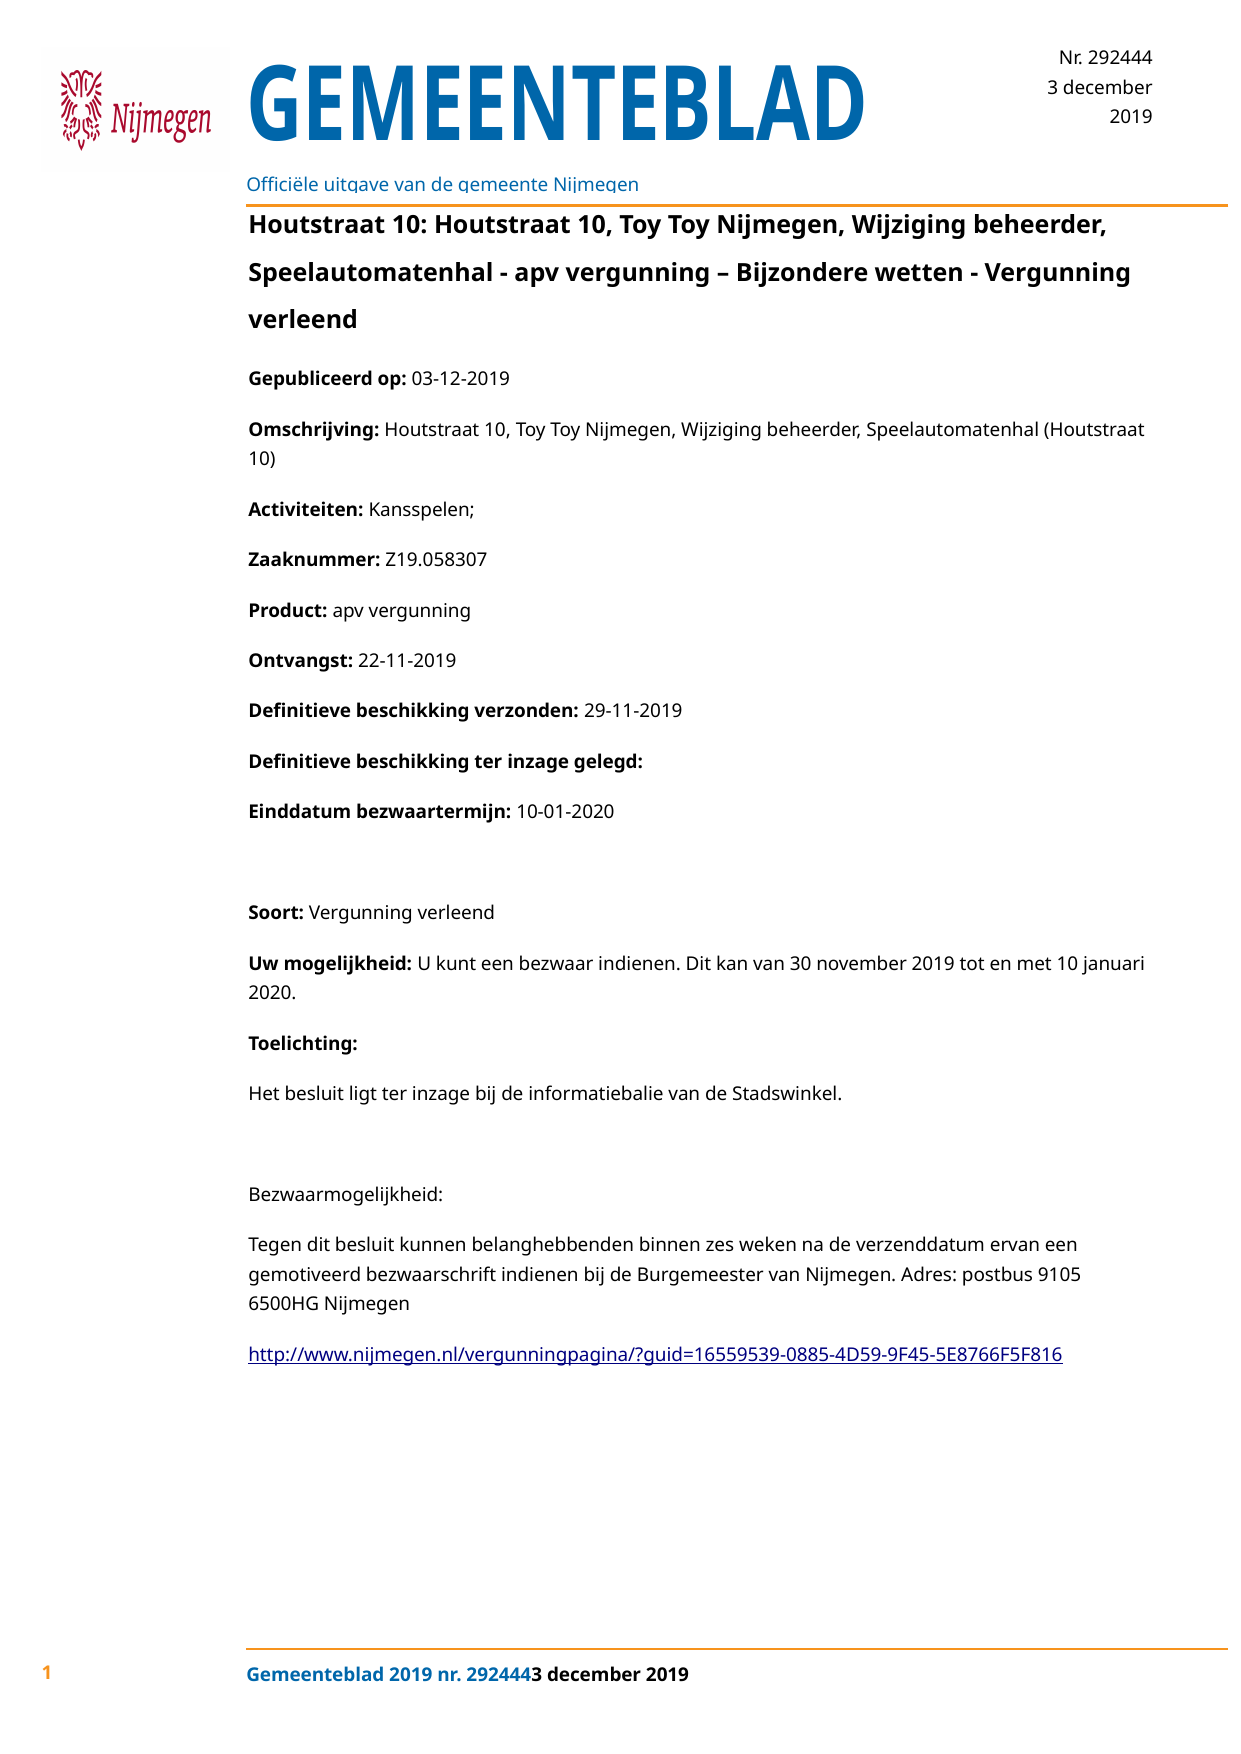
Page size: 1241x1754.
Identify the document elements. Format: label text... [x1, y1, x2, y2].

text Houtstraat 10: Houtstraat 10, Toy Toy Nijmegen, Wijziging beheerder, Speelautomatenhal - apv vergunning – Bijzondere wetten - Vergunning verleend [248, 207, 1152, 336]
text Bezwaarmogelijkheid: [248, 1181, 1152, 1207]
text Het besluit ligt ter inzage bij de informatiebalie van de Stadswinkel. [248, 1080, 1152, 1106]
text Soort: Vergunning verleend [248, 899, 1152, 925]
text Omschrijving: Houtstraat 10, Toy Toy Nijmegen, Wijziging beheerder, Speelautomatenhal (Houtstraat 10) [248, 416, 1152, 471]
text Definitieve beschikking verzonden: 29-11-2019 [248, 698, 1152, 723]
picture [41, 47, 231, 172]
text Activiteiten: Kansspelen; [248, 496, 1152, 522]
text Definitieve beschikking ter inzage gelegd: [248, 748, 1152, 774]
text Tegen dit besluit kunnen belanghebbenden binnen zes weken na de verzenddatum ervan een gemotiveerd bezwaarschrift indienen bij de Burgemeester van Nijmegen. Adres: postbus 9105 6500HG Nijmegen [248, 1231, 1152, 1316]
text Toelichting: [248, 1030, 1152, 1055]
text Product: apv vergunning [248, 597, 1152, 622]
text Ontvangst: 22-11-2019 [248, 647, 1152, 673]
text Einddatum bezwaartermijn: 10-01-2020 [248, 798, 1152, 824]
text http://www.nijmegen.nl/vergunningpagina/?guid=16559539-0885-4D59-9F45-5E8766F5F816 [248, 1341, 1152, 1367]
text Uw mogelijkheid: U kunt een bezwaar indienen. Dit kan van 30 november 2019 tot en met 10 januari 2020. [248, 950, 1152, 1005]
text Zaaknummer: Z19.058307 [248, 546, 1152, 572]
text Gepubliceerd op: 03-12-2019 [248, 366, 1152, 391]
